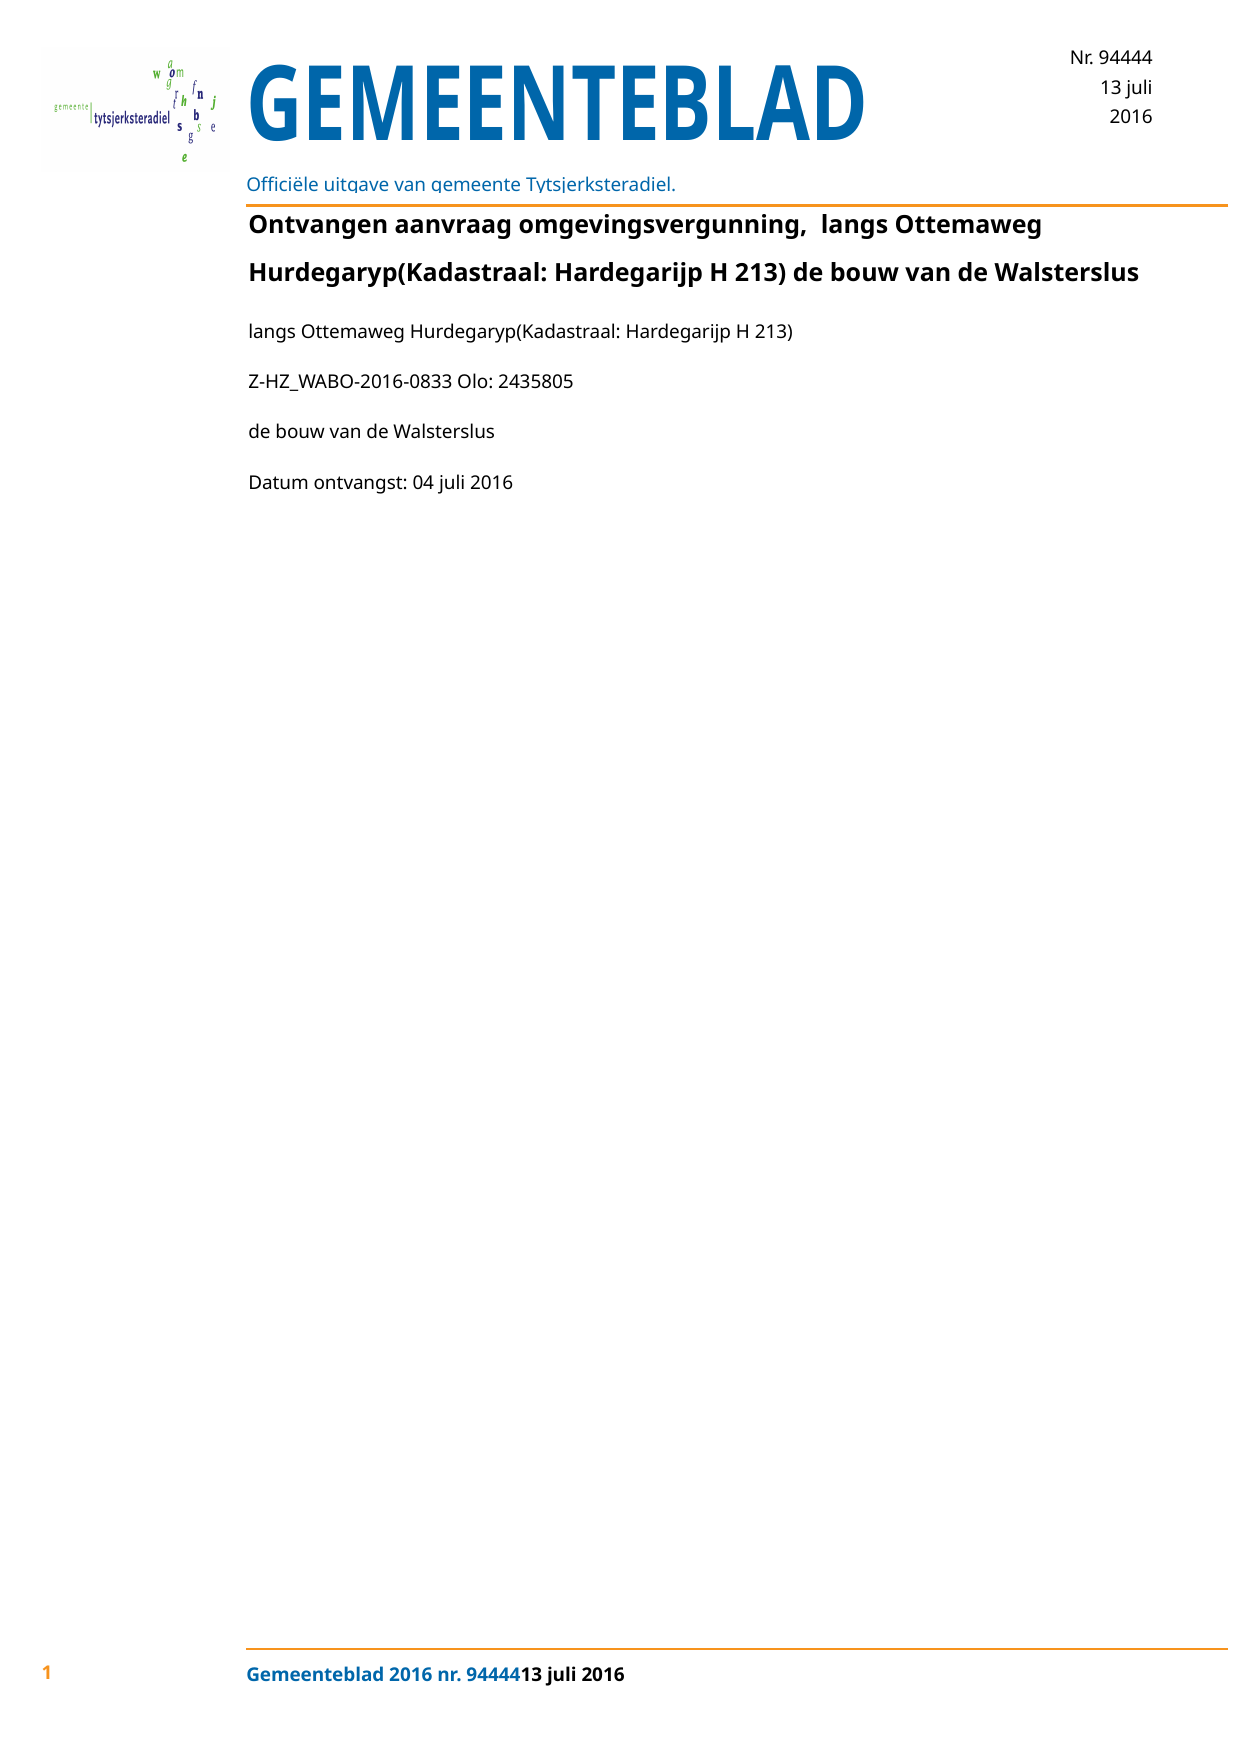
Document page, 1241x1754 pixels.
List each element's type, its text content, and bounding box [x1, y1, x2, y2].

text Ontvangen aanvraag omgevingsvergunning, langs Ottemaweg Hurdegaryp(Kadastraal: Hardegarijp H 213) de bouw van de Walsterslus [248, 207, 1152, 288]
text Z-HZ_WABO-2016-0833 Olo: 2435805 [248, 368, 1152, 394]
picture [41, 47, 231, 172]
text de bouw van de Walsterslus [248, 419, 1152, 444]
text Datum ontvangst: 04 juli 2016 [248, 469, 1152, 495]
text langs Ottemaweg Hurdegaryp(Kadastraal: Hardegarijp H 213) [248, 318, 1152, 344]
